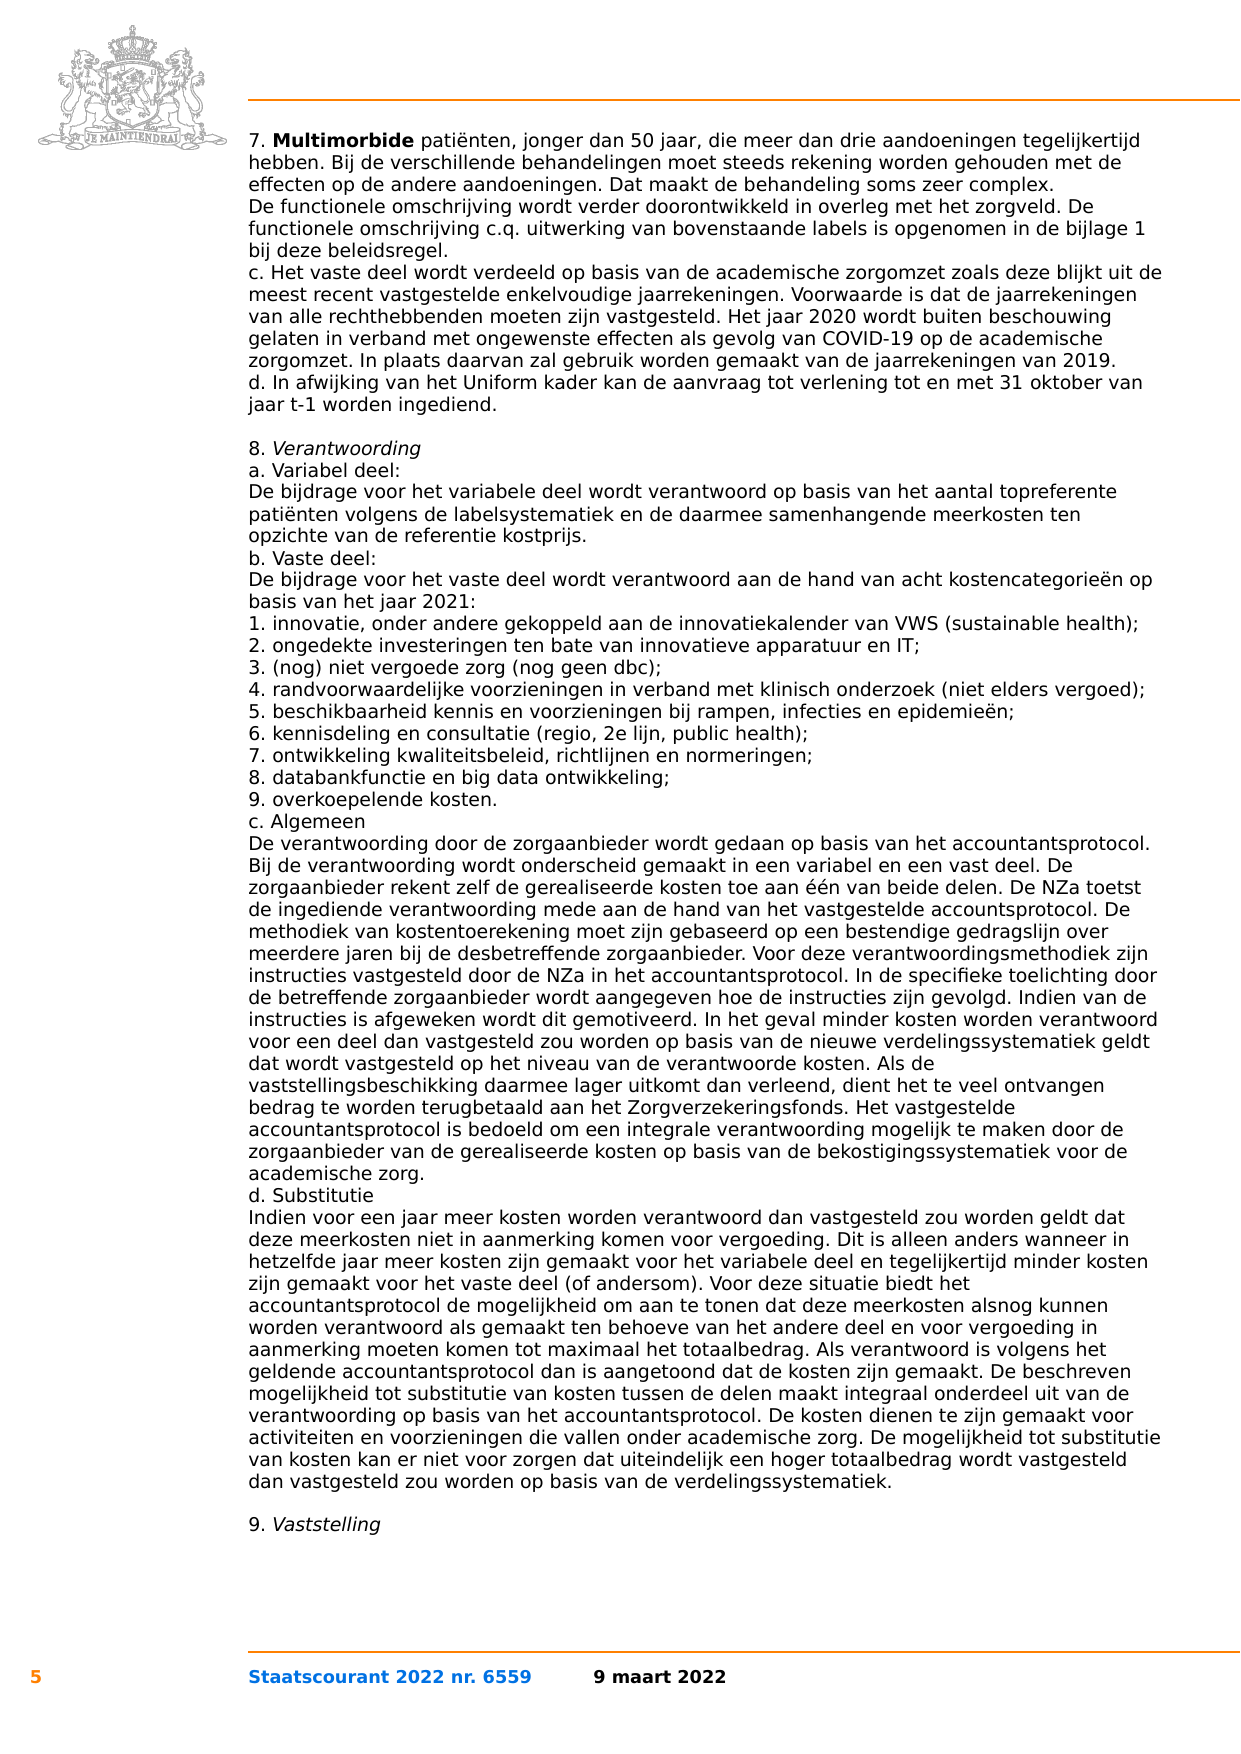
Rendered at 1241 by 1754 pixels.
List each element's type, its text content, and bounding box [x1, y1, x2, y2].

text Indien voor een jaar meer kosten worden verantwoord dan vastgesteld zou worden geldt dat deze meerkosten niet in aanmerking komen voor vergoeding. Dit is alleen anders wanneer in hetzelfde jaar meer kosten zijn gemaakt voor het variabele deel en tegelijkertijd minder kosten zijn gemaakt voor het vaste deel (of andersom). Voor deze situatie biedt het accountantsprotocol de mogelijkheid om aan te tonen dat deze meerkosten alsnog kunnen worden verantwoord als gemaakt ten behoeve van het andere deel en voor vergoeding in aanmerking moeten komen tot maximaal het totaalbedrag. Als verantwoord is volgens het geldende accountantsprotocol dan is aangetoond dat de kosten zijn gemaakt. De beschreven mogelijkheid tot substitutie van kosten tussen de delen maakt integraal onderdeel uit van de verantwoording op basis van het accountantsprotocol. De kosten dienen te zijn gemaakt voor activiteiten en voorzieningen die vallen onder academische zorg. De mogelijkheid tot substitutie van kosten kan er niet voor zorgen dat uiteindelijk een hoger totaalbedrag wordt vastgesteld dan vastgesteld zou worden op basis van de verdelingssystematiek. [248, 1207, 1163, 1492]
text De verantwoording door de zorgaanbieder wordt gedaan op basis van het accountantsprotocol. Bij de verantwoording wordt onderscheid gemaakt in een variabel en een vast deel. De zorgaanbieder rekent zelf de gerealiseerde kosten toe aan één van beide delen. De NZa toetst de ingediende verantwoording mede aan de hand van het vastgestelde accountsprotocol. De methodiek van kostentoerekening moet zijn gebaseerd op een bestendige gedragslijn over meerdere jaren bij de desbetreffende zorgaanbieder. Voor deze verantwoordingsmethodiek zijn instructies vastgesteld door de NZa in het accountantsprotocol. In de specifieke toelichting door de betreffende zorgaanbieder wordt aangegeven hoe de instructies zijn gevolgd. Indien van de instructies is afgeweken wordt dit gemotiveerd. In het geval minder kosten worden verantwoord voor een deel dan vastgesteld zou worden op basis van de nieuwe verdelingssystematiek geldt dat wordt vastgesteld op het niveau van de verantwoorde kosten. Als de vaststellingsbeschikking daarmee lager uitkomt dan verleend, dient het te veel ontvangen bedrag te worden terugbetaald aan het Zorgverzekeringsfonds. Het vastgestelde accountantsprotocol is bedoeld om een integrale verantwoording mogelijk te maken door de zorgaanbieder van de gerealiseerde kosten op basis van de bekostigingssystematiek voor de academische zorg. [248, 833, 1163, 1185]
text 8. databankfunctie en big data ontwikkeling; [248, 767, 1163, 789]
text d. Substitutie [248, 1185, 1163, 1207]
text c. Algemeen [248, 811, 1163, 833]
text 1. innovatie, onder andere gekoppeld aan de innovatiekalender van VWS (sustainable health); [248, 613, 1163, 635]
text 9. overkoepelende kosten. [248, 789, 1163, 811]
picture [38, 25, 227, 150]
text De bijdrage voor het variabele deel wordt verantwoord op basis van het aantal topreferente patiënten volgens de labelsystematiek en de daarmee samenhangende meerkosten ten opzichte van de referentie kostprijs. [248, 481, 1163, 547]
text 5. beschikbaarheid kennis en voorzieningen bij rampen, infecties en epidemieën; [248, 701, 1163, 723]
text De functionele omschrijving wordt verder doorontwikkeld in overleg met het zorgveld. De functionele omschrijving c.q. uitwerking van bovenstaande labels is opgenomen in de bijlage 1 bij deze beleidsregel. [248, 196, 1163, 262]
text b. Vaste deel: [248, 547, 1163, 569]
text 6. kennisdeling en consultatie (regio, 2e lijn, public health); [248, 723, 1163, 745]
text 9. Vaststelling [248, 1514, 1163, 1536]
text 7. ontwikkeling kwaliteitsbeleid, richtlijnen en normeringen; [248, 745, 1163, 767]
text a. Variabel deel: [248, 459, 1163, 481]
text 3. (nog) niet vergoede zorg (nog geen dbc); [248, 657, 1163, 679]
text c. Het vaste deel wordt verdeeld op basis van de academische zorgomzet zoals deze blijkt uit de meest recent vastgestelde enkelvoudige jaarrekeningen. Voorwaarde is dat de jaarrekeningen van alle rechthebbenden moeten zijn vastgesteld. Het jaar 2020 wordt buiten beschouwing gelaten in verband met ongewenste effecten als gevolg van COVID-19 op de academische zorgomzet. In plaats daarvan zal gebruik worden gemaakt van de jaarrekeningen van 2019. [248, 262, 1163, 372]
text 2. ongedekte investeringen ten bate van innovatieve apparatuur en IT; [248, 635, 1163, 657]
text 4. randvoorwaardelijke voorzieningen in verband met klinisch onderzoek (niet elders vergoed); [248, 679, 1163, 701]
text 7. Multimorbide patiënten, jonger dan 50 jaar, die meer dan drie aandoeningen tegelijkertijd hebben. Bij de verschillende behandelingen moet steeds rekening worden gehouden met de effecten op de andere aandoeningen. Dat maakt de behandeling soms zeer complex. [248, 130, 1163, 196]
text De bijdrage voor het vaste deel wordt verantwoord aan de hand van acht kostencategorieën op basis van het jaar 2021: [248, 569, 1163, 613]
text d. In afwijking van het Uniform kader kan de aanvraag tot verlening tot en met 31 oktober van jaar t-1 worden ingediend. [248, 372, 1163, 416]
text 8. Verantwoording [248, 437, 1163, 459]
